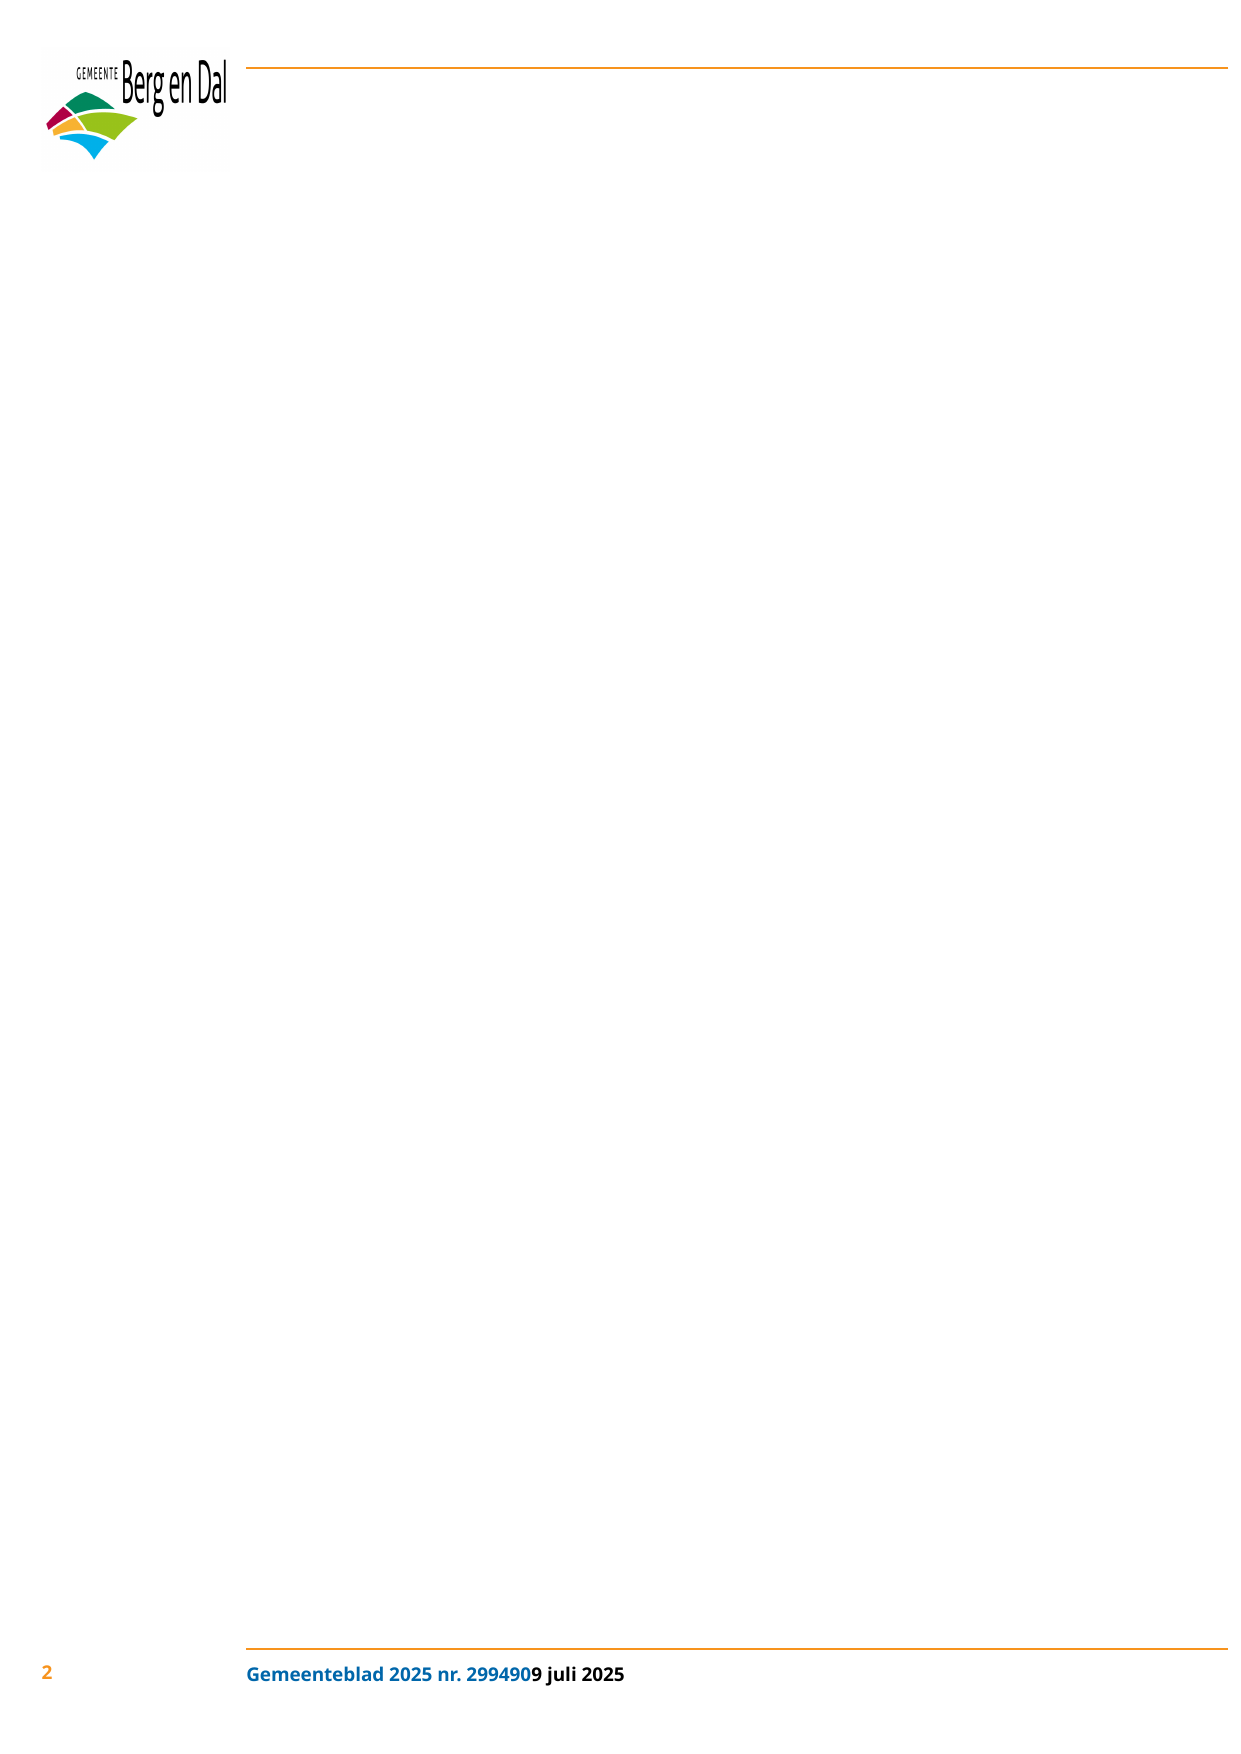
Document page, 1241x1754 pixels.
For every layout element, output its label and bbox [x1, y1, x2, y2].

picture [41, 47, 231, 172]
